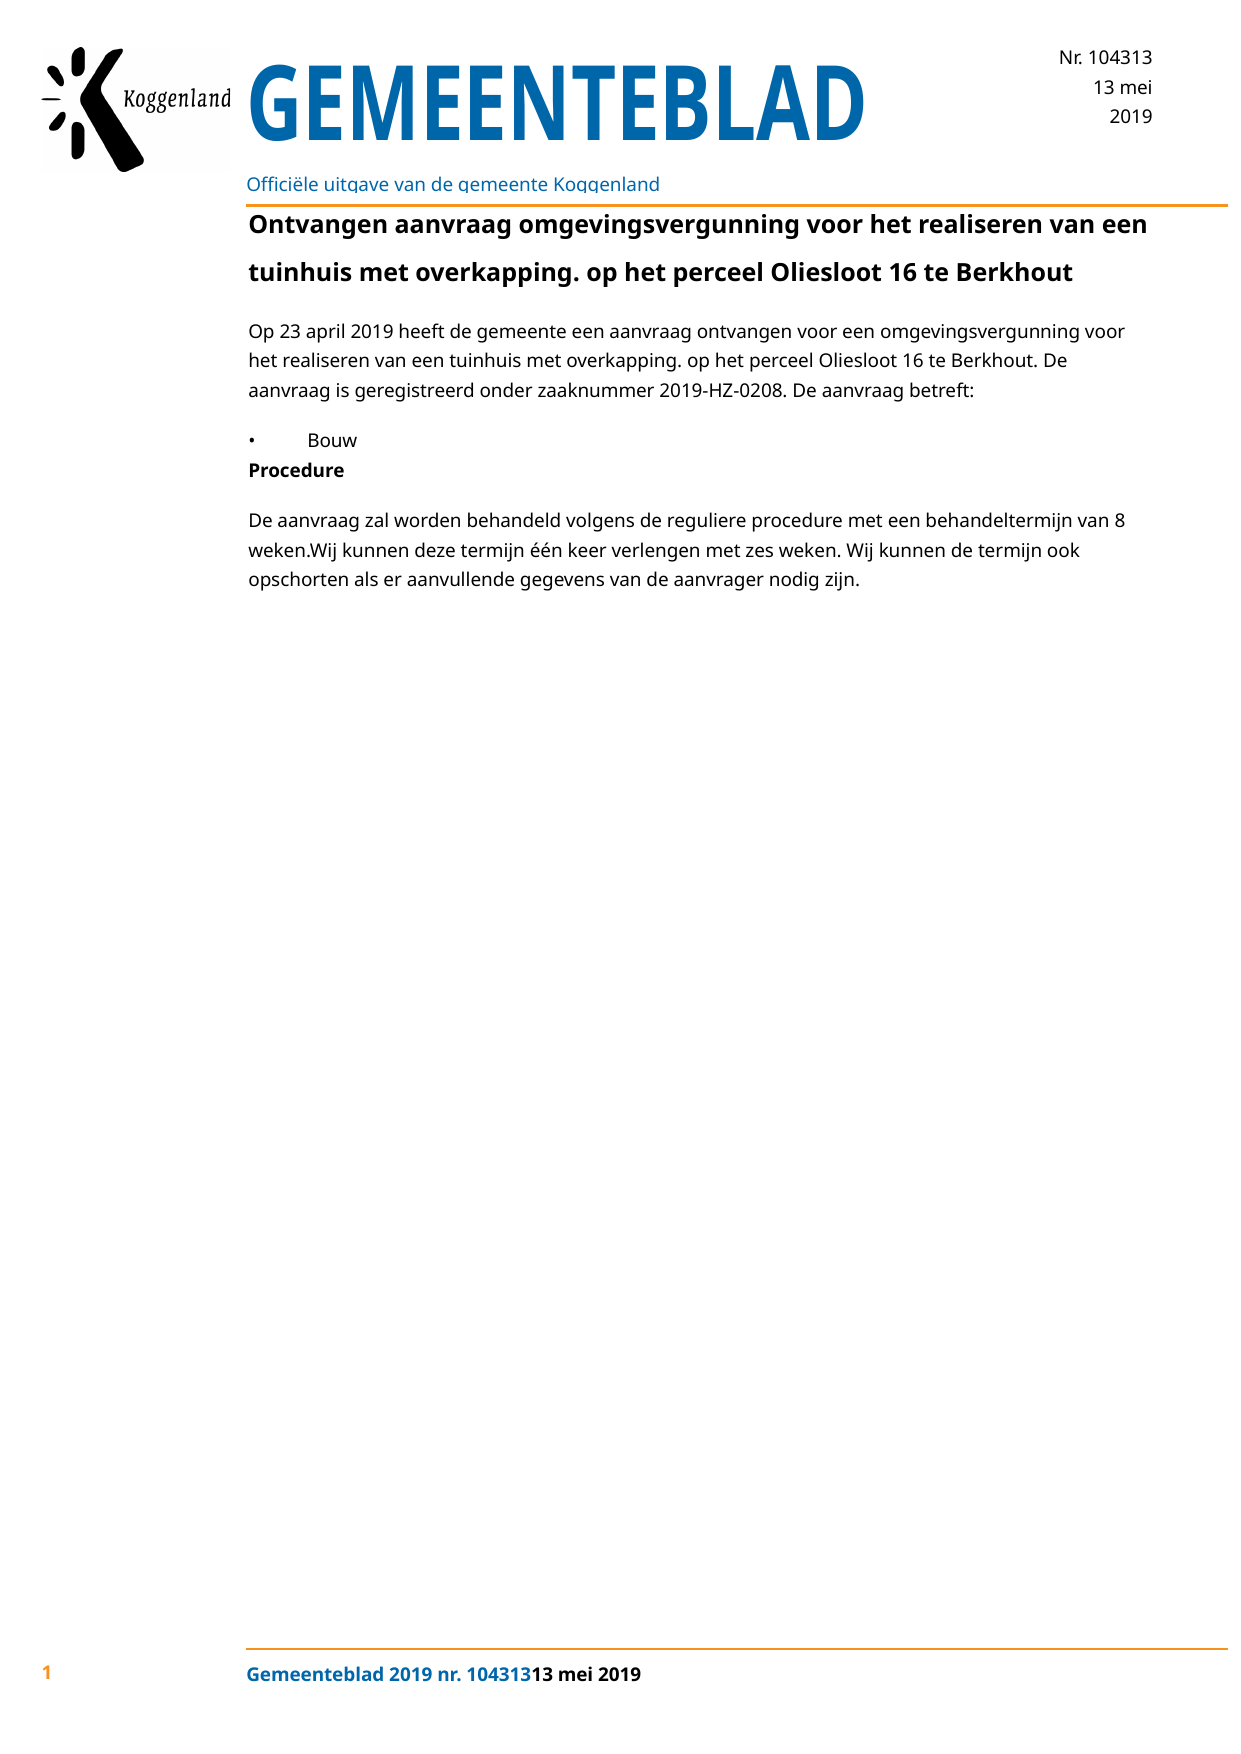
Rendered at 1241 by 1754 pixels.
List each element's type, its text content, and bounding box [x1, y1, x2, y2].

text De aanvraag zal worden behandeld volgens de reguliere procedure met een behandeltermijn van 8 weken.Wij kunnen deze termijn één keer verlengen met zes weken. Wij kunnen de termijn ook opschorten als er aanvullende gegevens van de aanvrager nodig zijn. [248, 507, 1152, 592]
picture [41, 47, 231, 172]
text Procedure [248, 457, 1152, 483]
text Op 23 april 2019 heeft de gemeente een aanvraag ontvangen voor een omgevingsvergunning voor het realiseren van een tuinhuis met overkapping. op het perceel Oliesloot 16 te Berkhout. De aanvraag is geregistreerd onder zaaknummer 2019-HZ-0208. De aanvraag betreft: [248, 318, 1152, 403]
text Ontvangen aanvraag omgevingsvergunning voor het realiseren van een tuinhuis met overkapping. op het perceel Oliesloot 16 te Berkhout [248, 207, 1152, 288]
list Bouw [248, 427, 1152, 453]
